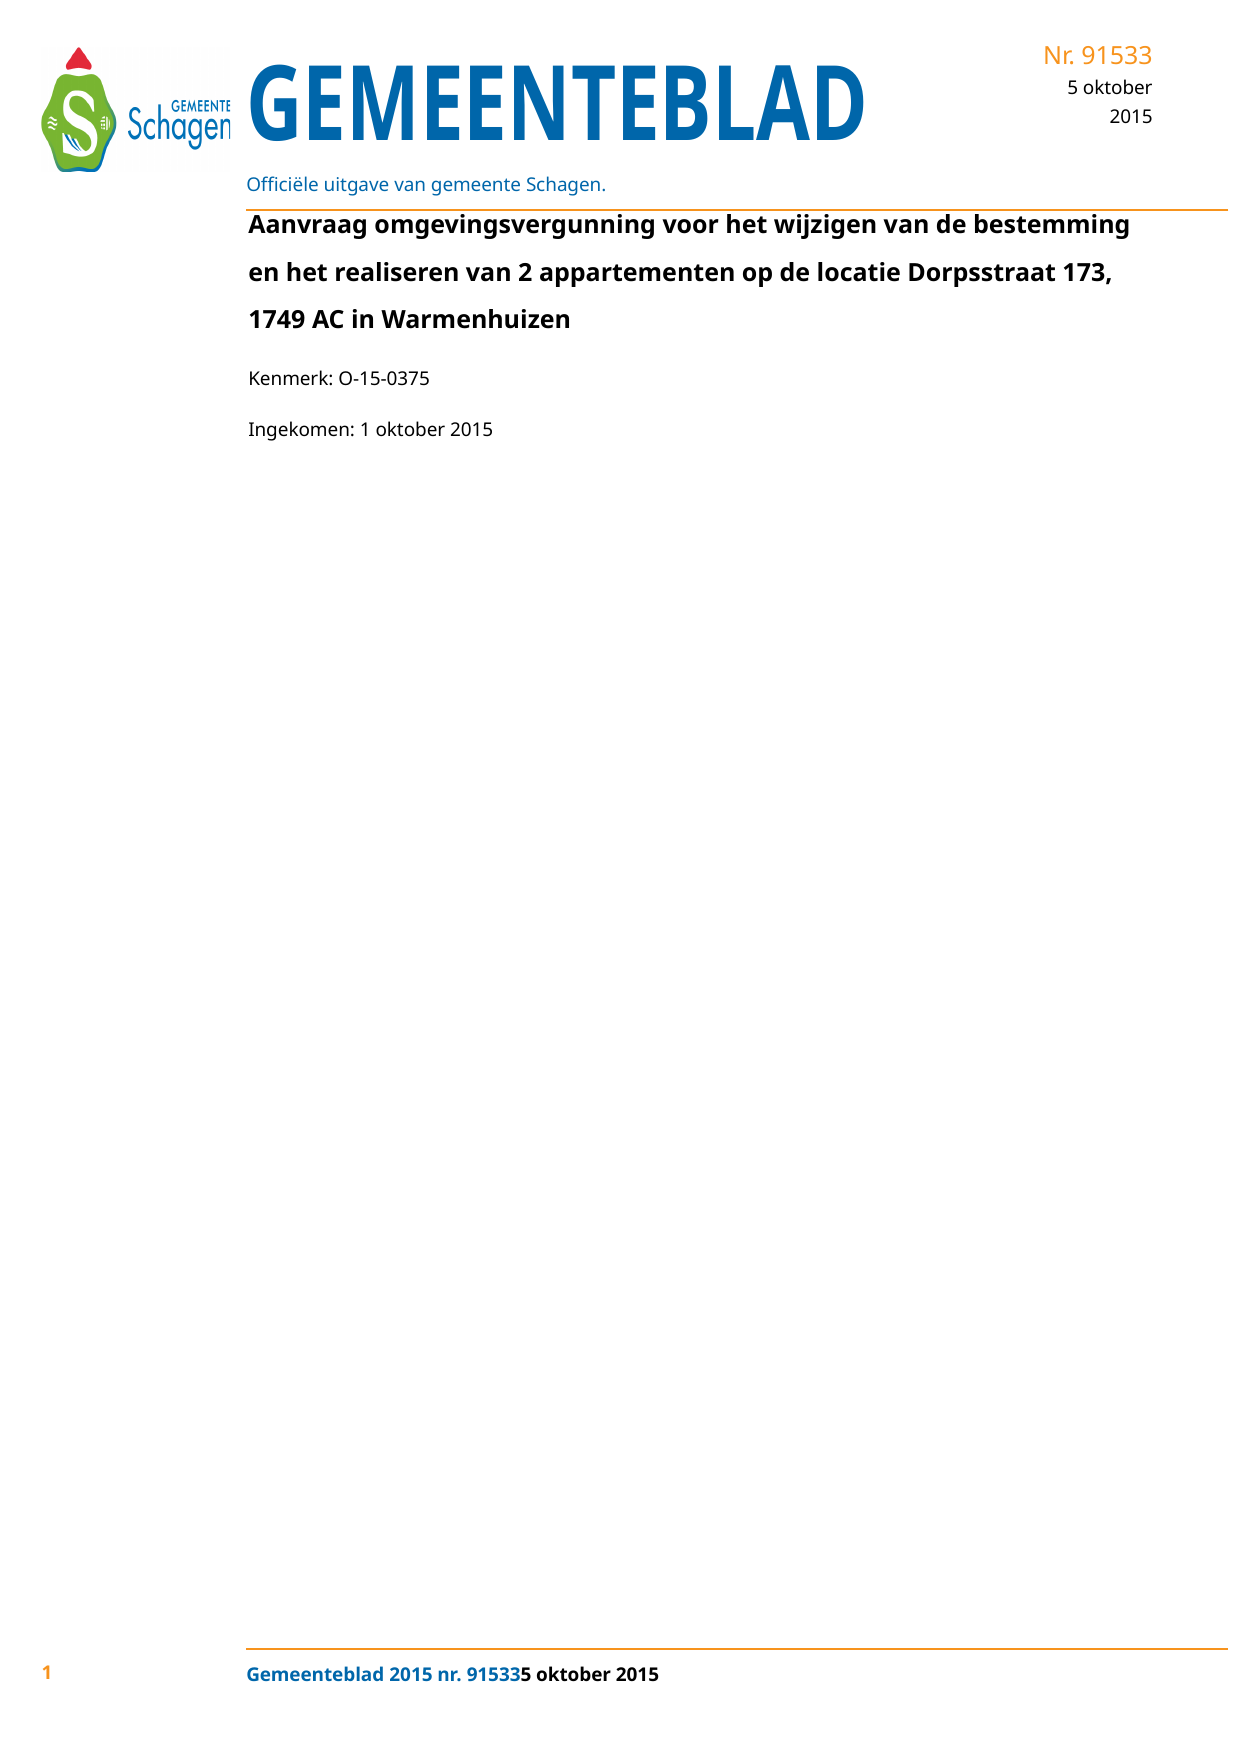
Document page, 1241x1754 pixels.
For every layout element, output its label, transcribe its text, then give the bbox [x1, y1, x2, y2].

picture [41, 47, 231, 172]
text Ingekomen: 1 oktober 2015 [248, 416, 1152, 442]
text Kenmerk: O-15-0375 [248, 366, 1152, 391]
text Aanvraag omgevingsvergunning voor het wijzigen van de bestemming en het realiseren van 2 appartementen op de locatie Dorpsstraat 173, 1749 AC in Warmenhuizen [248, 211, 1152, 336]
